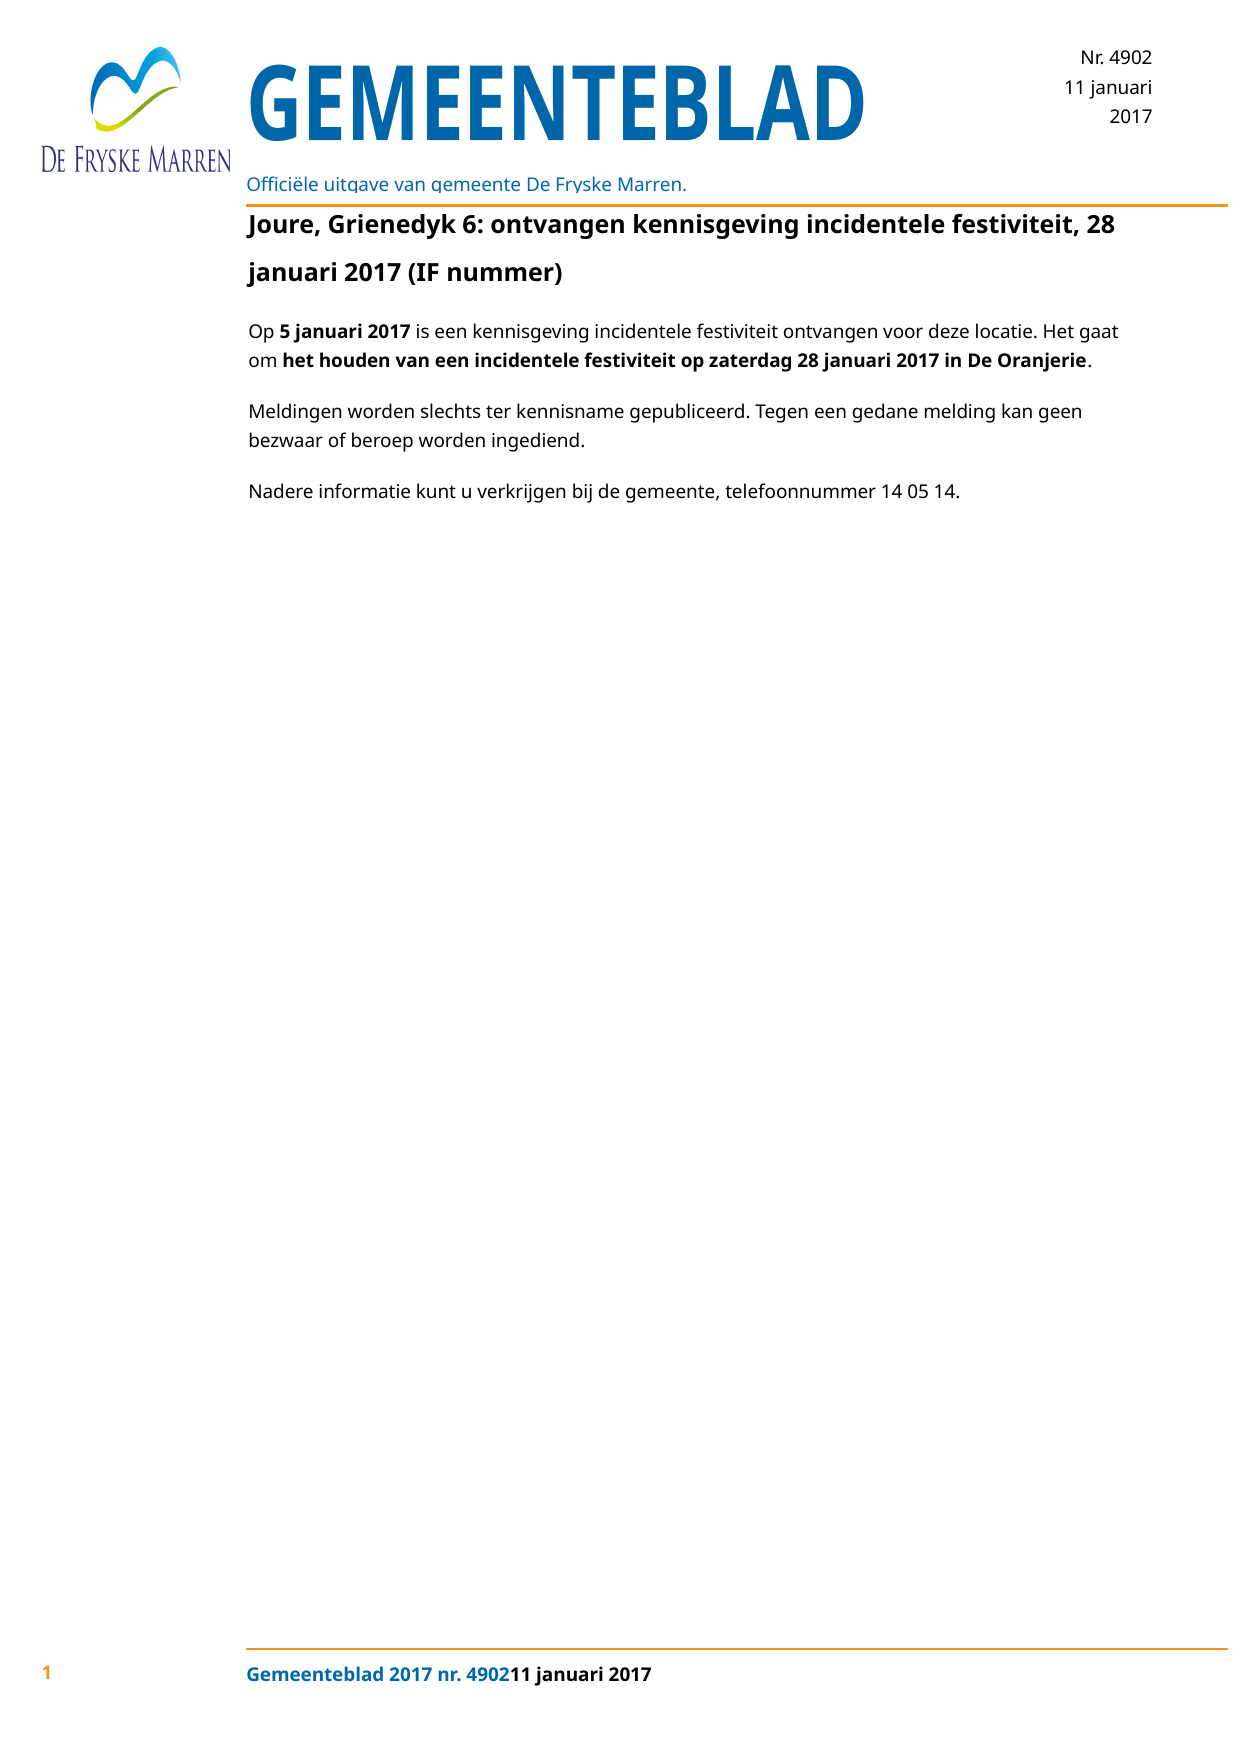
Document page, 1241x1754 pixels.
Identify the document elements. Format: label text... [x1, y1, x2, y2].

text Joure, Grienedyk 6: ontvangen kennisgeving incidentele festiviteit, 28 januari 2017 (IF nummer) [248, 207, 1152, 288]
text Meldingen worden slechts ter kennisname gepubliceerd. Tegen een gedane melding kan geen bezwaar of beroep worden ingediend. [248, 398, 1152, 453]
picture [41, 47, 231, 172]
text Nadere informatie kunt u verkrijgen bij de gemeente, telefoonnummer 14 05 14. [248, 478, 1152, 504]
text Op 5 januari 2017 is een kennisgeving incidentele festiviteit ontvangen voor deze locatie. Het gaat om het houden van een incidentele festiviteit op zaterdag 28 januari 2017 in De Oranjerie. [248, 318, 1152, 373]
